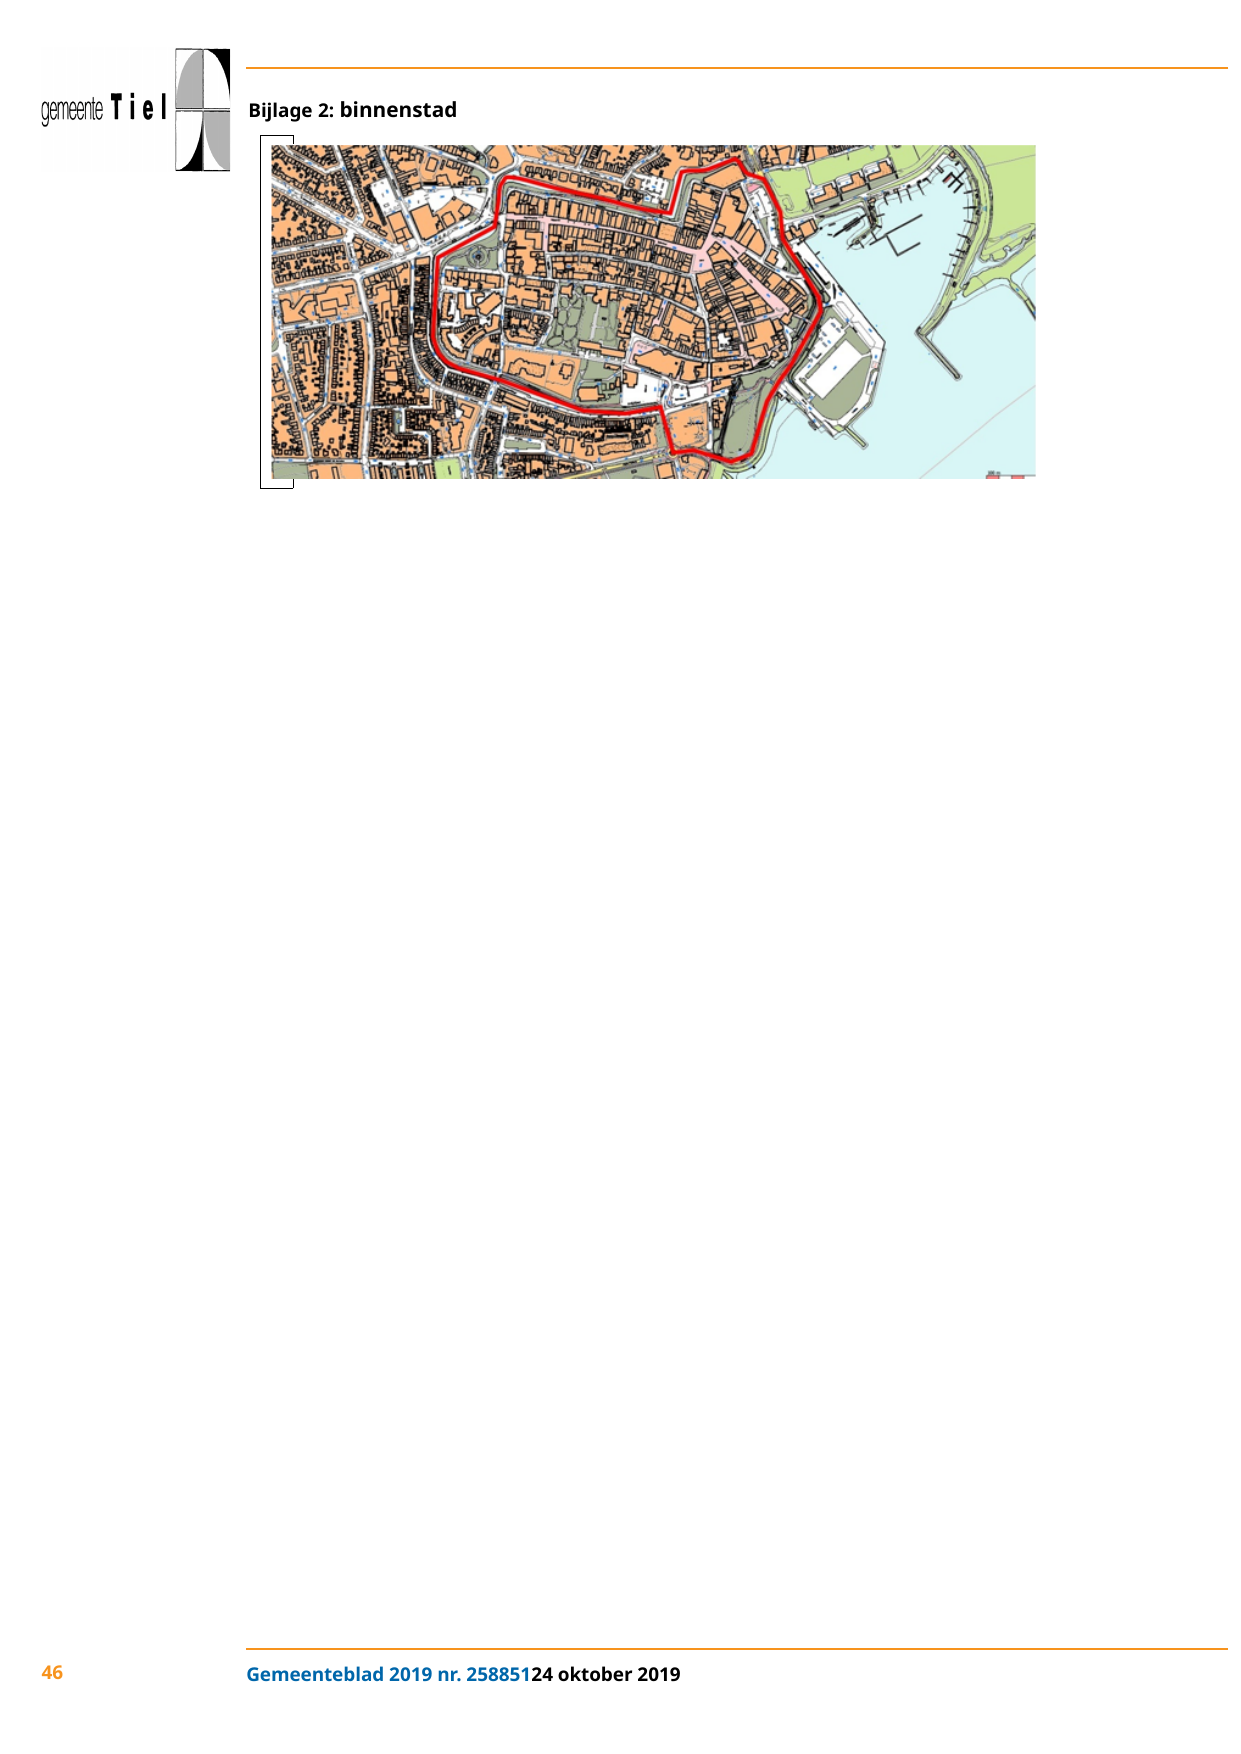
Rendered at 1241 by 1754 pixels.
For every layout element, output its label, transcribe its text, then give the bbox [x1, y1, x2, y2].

text Bijlage 2: binnenstad [248, 95, 1152, 123]
picture [41, 47, 231, 172]
picture [268, 144, 1037, 479]
